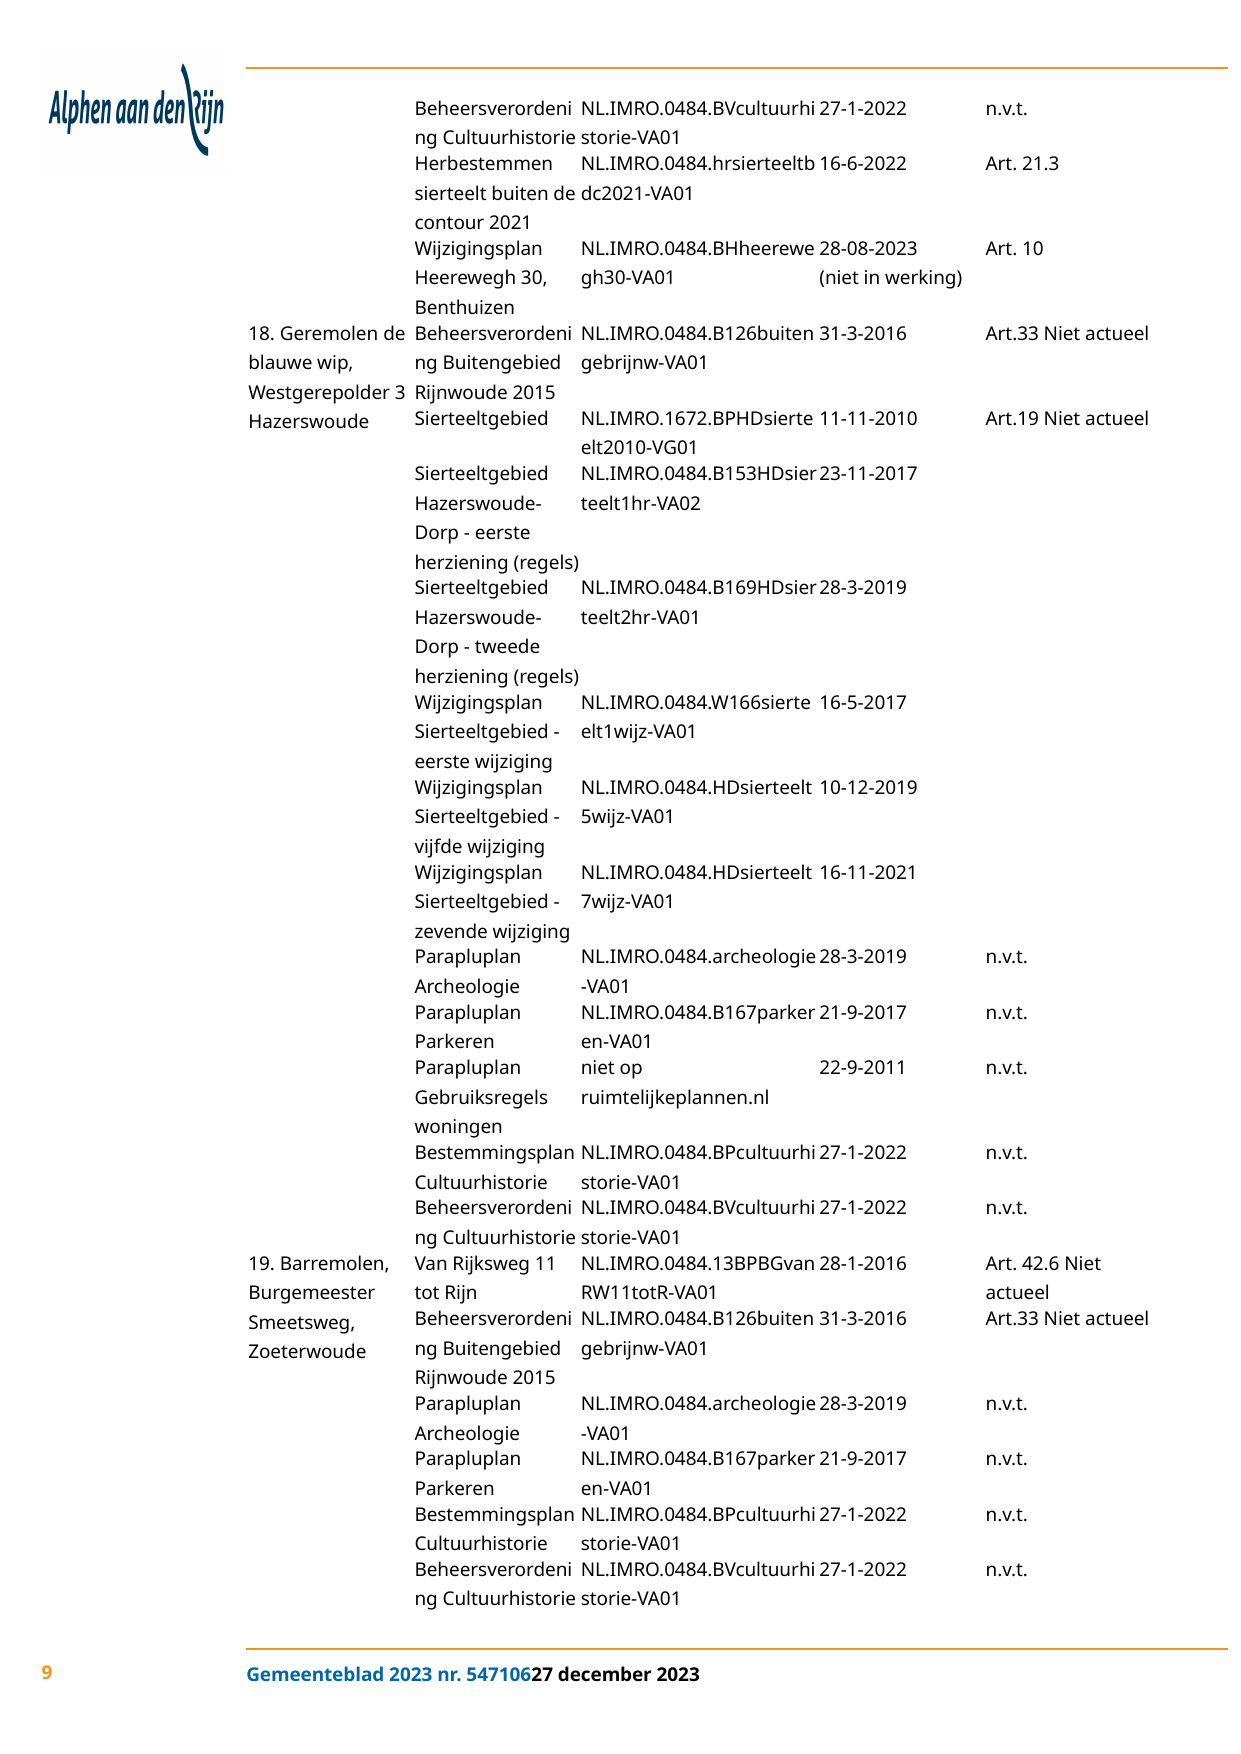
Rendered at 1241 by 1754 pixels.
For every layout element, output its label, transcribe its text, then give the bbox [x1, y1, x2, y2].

table_cell Bestemmingsplan Cultuurhistorie [414, 1501, 581, 1556]
table_cell Art.33 Niet actueel [985, 320, 1152, 405]
table_cell n.v.t. [985, 1556, 1152, 1611]
table_cell 28-3-2019 [819, 944, 985, 999]
table_cell NL.IMRO.0484.B153HDsierteelt1hr-VA02 [581, 460, 819, 574]
table_cell NL.IMRO.0484.B126buitengebrijnw-VA01 [581, 320, 819, 405]
table_cell NL.IMRO.0484.BVcultuurhistorie-VA01 [581, 1195, 819, 1250]
table_cell [985, 774, 1152, 859]
table_cell [985, 689, 1152, 774]
table_cell NL.IMRO.0484.BPcultuurhistorie-VA01 [581, 1501, 819, 1556]
table_cell Beheersverordening Cultuurhistorie [414, 1556, 581, 1611]
table_cell Art.19 Niet actueel [985, 405, 1152, 460]
table_cell Wijzigingsplan Sierteeltgebied - vijfde wijziging [414, 774, 581, 859]
table_cell Art. 10 [985, 235, 1152, 320]
table_cell 27-1-2022 [819, 1195, 985, 1250]
table_cell [985, 575, 1152, 689]
table_cell Art. 21.3 [985, 150, 1152, 235]
table_cell 27-1-2022 [819, 1556, 985, 1611]
table_cell NL.IMRO.0484.13BPBGvanRW11totR-VA01 [581, 1250, 819, 1305]
table_cell n.v.t. [985, 1445, 1152, 1501]
table_cell 31-3-2016 [819, 320, 985, 405]
table_cell Van Rijksweg 11 tot Rijn [414, 1250, 581, 1305]
table_cell n.v.t. [985, 999, 1152, 1054]
table_cell 21-9-2017 [819, 999, 985, 1054]
table_cell n.v.t. [985, 1139, 1152, 1194]
table_cell 27-1-2022 [819, 95, 985, 150]
table_cell Parapluplan Archeologie [414, 944, 581, 999]
table_cell n.v.t. [985, 1195, 1152, 1250]
table_cell Wijzigingsplan Heerewegh 30, Benthuizen [414, 235, 581, 320]
table_cell NL.IMRO.0484.BHheerewegh30-VA01 [581, 235, 819, 320]
table_cell 10-12-2019 [819, 774, 985, 859]
table_cell [248, 95, 414, 320]
table_cell 28-08-2023 (niet in werking) [819, 235, 985, 320]
table_cell 23-11-2017 [819, 460, 985, 574]
table_cell Beheersverordening Buitengebied Rijnwoude 2015 [414, 320, 581, 405]
table_cell NL.IMRO.0484.HDsierteelt5wijz-VA01 [581, 774, 819, 859]
table_cell Beheersverordening Cultuurhistorie [414, 95, 581, 150]
table_cell NL.IMRO.0484.BVcultuurhistorie-VA01 [581, 95, 819, 150]
table_cell NL.IMRO.0484.archeologie-VA01 [581, 944, 819, 999]
table_cell NL.IMRO.0484.archeologie-VA01 [581, 1390, 819, 1445]
table_cell NL.IMRO.0484.B167parkeren-VA01 [581, 999, 819, 1054]
table_cell Art. 42.6 Niet actueel [985, 1250, 1152, 1305]
table_cell Sierteeltgebied Hazerswoude-Dorp - tweede herziening (regels) [414, 575, 581, 689]
table_cell Herbestemmen sierteelt buiten de contour 2021 [414, 150, 581, 235]
table_cell 28-3-2019 [819, 575, 985, 689]
table_cell Parapluplan Gebruiksregels woningen [414, 1054, 581, 1139]
table_cell NL.IMRO.0484.BVcultuurhistorie-VA01 [581, 1556, 819, 1611]
table_cell n.v.t. [985, 1501, 1152, 1556]
table_cell NL.IMRO.0484.W166sierteelt1wijz-VA01 [581, 689, 819, 774]
table_cell 28-3-2019 [819, 1390, 985, 1445]
table_cell 16-6-2022 [819, 150, 985, 235]
table_cell Parapluplan Parkeren [414, 999, 581, 1054]
table_cell NL.IMRO.0484.B169HDsierteelt2hr-VA01 [581, 575, 819, 689]
table_cell Bestemmingsplan Cultuurhistorie [414, 1139, 581, 1194]
table_cell 27-1-2022 [819, 1139, 985, 1194]
table_cell 11-11-2010 [819, 405, 985, 460]
table_cell NL.IMRO.1672.BPHDsierteelt2010-VG01 [581, 405, 819, 460]
table_cell NL.IMRO.0484.B126buitengebrijnw-VA01 [581, 1305, 819, 1390]
table_cell 18. Geremolen de blauwe wip, Westgerepolder 3 Hazerswoude [248, 320, 414, 1250]
table_cell 28-1-2016 [819, 1250, 985, 1305]
table_cell Art.33 Niet actueel [985, 1305, 1152, 1390]
table_cell n.v.t. [985, 95, 1152, 150]
table_cell 16-5-2017 [819, 689, 985, 774]
table_cell Wijzigingsplan Sierteeltgebied - eerste wijziging [414, 689, 581, 774]
table_cell Beheersverordening Buitengebied Rijnwoude 2015 [414, 1305, 581, 1390]
table_cell niet op ruimtelijkeplannen.nl [581, 1054, 819, 1139]
table_cell NL.IMRO.0484.hrsierteeltbdc2021-VA01 [581, 150, 819, 235]
table_cell Parapluplan Archeologie [414, 1390, 581, 1445]
picture [41, 47, 231, 172]
table_cell 31-3-2016 [819, 1305, 985, 1390]
table_cell NL.IMRO.0484.BPcultuurhistorie-VA01 [581, 1139, 819, 1194]
table_cell Beheersverordening Cultuurhistorie [414, 1195, 581, 1250]
table_cell 22-9-2011 [819, 1054, 985, 1139]
table_cell Sierteeltgebied [414, 405, 581, 460]
table_cell Wijzigingsplan Sierteeltgebied - zevende wijziging [414, 859, 581, 944]
table_cell [985, 460, 1152, 574]
table_cell [985, 859, 1152, 944]
table_cell 21-9-2017 [819, 1445, 985, 1501]
table_cell 19. Barremolen, Burgemeester Smeetsweg, Zoeterwoude [248, 1250, 414, 1611]
table_cell n.v.t. [985, 1390, 1152, 1445]
table_cell 16-11-2021 [819, 859, 985, 944]
table_cell NL.IMRO.0484.B167parkeren-VA01 [581, 1445, 819, 1501]
table_cell 27-1-2022 [819, 1501, 985, 1556]
table_cell Parapluplan Parkeren [414, 1445, 581, 1501]
table_cell Sierteeltgebied Hazerswoude-Dorp - eerste herziening (regels) [414, 460, 581, 574]
table_cell NL.IMRO.0484.HDsierteelt7wijz-VA01 [581, 859, 819, 944]
table_cell n.v.t. [985, 1054, 1152, 1139]
table_cell n.v.t. [985, 944, 1152, 999]
